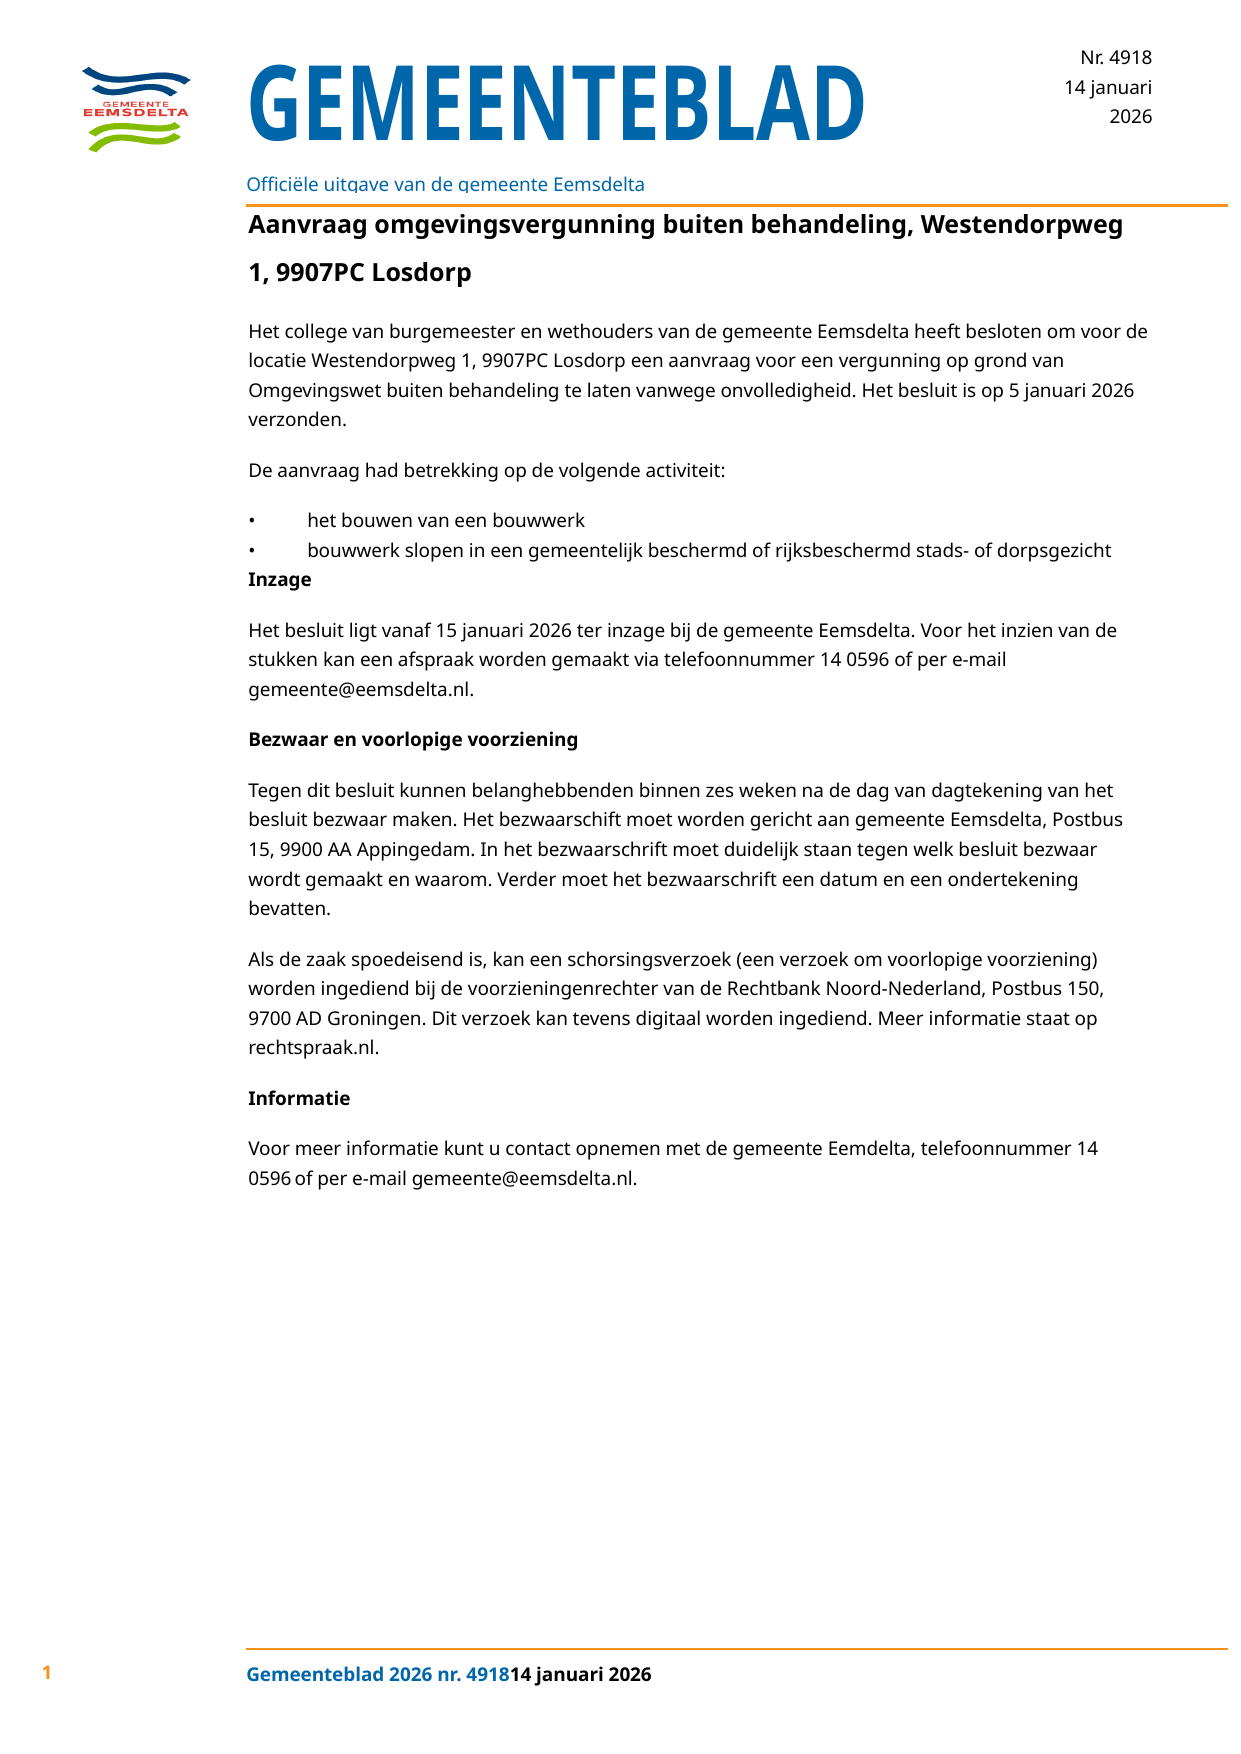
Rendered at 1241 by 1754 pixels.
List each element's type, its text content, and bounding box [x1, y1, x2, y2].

text Het college van burgemeester en wethouders van de gemeente Eemsdelta heeft besloten om voor de locatie Westendorpweg 1, 9907PC Losdorp een aanvraag voor een vergunning op grond van Omgevingswet buiten behandeling te laten vanwege onvolledigheid. Het besluit is op 5 januari 2026 verzonden. [248, 318, 1152, 432]
text Bezwaar en voorlopige voorziening [248, 727, 1152, 752]
text Als de zaak spoedeisend is, kan een schorsingsverzoek (een verzoek om voorlopige voorziening) worden ingediend bij de voorzieningenrechter van de Rechtbank Noord-Nederland, Postbus 150, 9700 AD Groningen. Dit verzoek kan tevens digitaal worden ingediend. Meer informatie staat op rechtspraak.nl. [248, 946, 1152, 1060]
picture [41, 47, 231, 172]
text Voor meer informatie kunt u contact opnemen met de gemeente Eemdelta, telefoonnummer 14 0596 of per e-mail gemeente@eemsdelta.nl. [248, 1135, 1152, 1191]
text Tegen dit besluit kunnen belanghebbenden binnen zes weken na de dag van dagtekening van het besluit bezwaar maken. Het bezwaarschift moet worden gericht aan gemeente Eemsdelta, Postbus 15, 9900 AA Appingedam. In het bezwaarschrift moet duidelijk staan tegen welk besluit bezwaar wordt gemaakt en waarom. Verder moet het bezwaarschrift een datum en een ondertekening bevatten. [248, 777, 1152, 921]
list het bouwen van een bouwwerk [248, 507, 1152, 533]
text De aanvraag had betrekking op de volgende activiteit: [248, 457, 1152, 483]
text Het besluit ligt vanaf 15 januari 2026 ter inzage bij de gemeente Eemsdelta. Voor het inzien van de stukken kan een afspraak worden gemaakt via telefoonnummer 14 0596 of per e-mail gemeente@eemsdelta.nl. [248, 617, 1152, 702]
text Aanvraag omgevingsvergunning buiten behandeling, Westendorpweg 1, 9907PC Losdorp [248, 207, 1152, 288]
text Informatie [248, 1085, 1152, 1111]
text Inzage [248, 567, 1152, 592]
list bouwwerk slopen in een gemeentelijk beschermd of rijksbeschermd stads- of dorpsgezicht [248, 537, 1152, 563]
